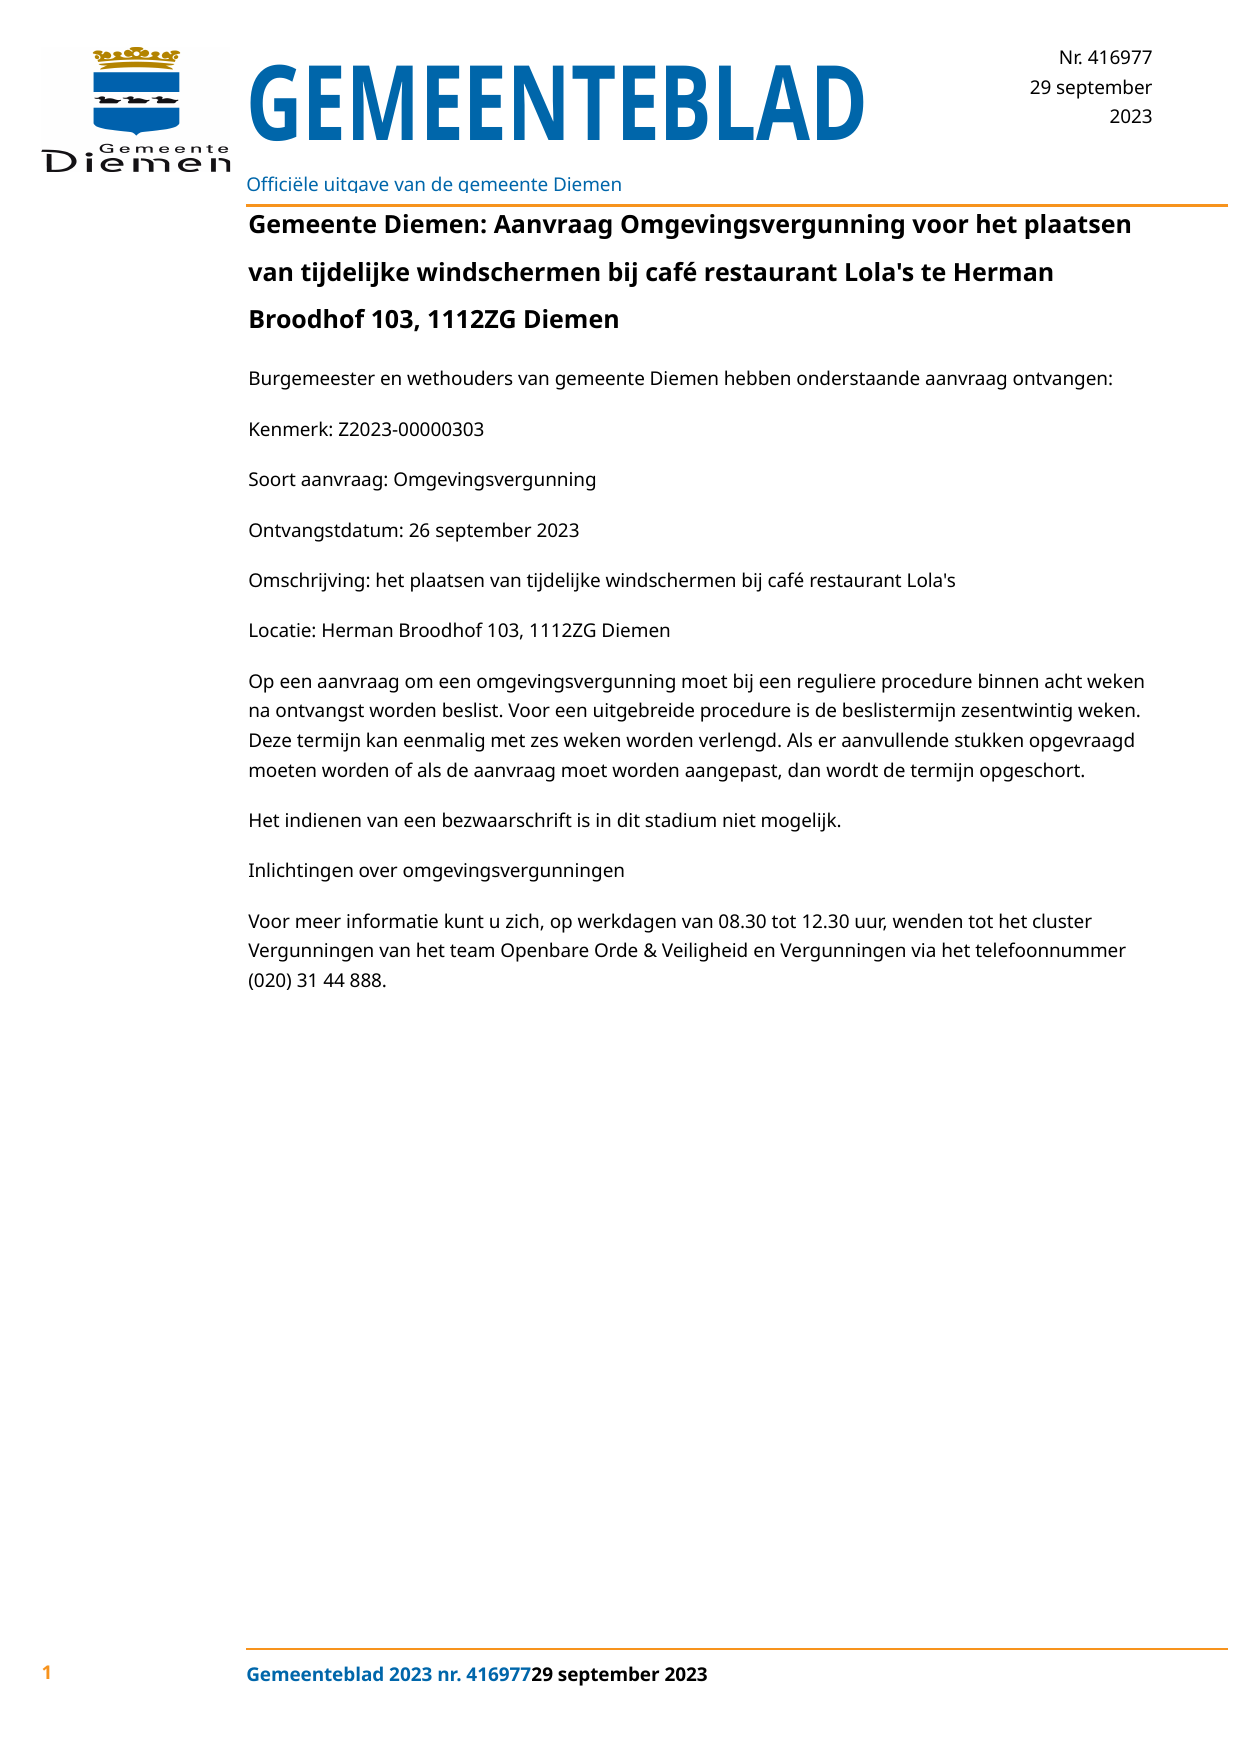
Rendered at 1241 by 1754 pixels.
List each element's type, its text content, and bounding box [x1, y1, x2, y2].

text Gemeente Diemen: Aanvraag Omgevingsvergunning voor het plaatsen van tijdelijke windschermen bij café restaurant Lola's te Herman Broodhof 103, 1112ZG Diemen [248, 207, 1152, 336]
picture [41, 47, 231, 172]
text Het indienen van een bezwaarschrift is in dit stadium niet mogelijk. [248, 807, 1152, 833]
text Voor meer informatie kunt u zich, op werkdagen van 08.30 tot 12.30 uur, wenden tot het cluster Vergunningen van het team Openbare Orde & Veiligheid en Vergunningen via het telefoonnummer (020) 31 44 888. [248, 908, 1152, 993]
text Ontvangstdatum: 26 september 2023 [248, 517, 1152, 542]
text Soort aanvraag: Omgevingsvergunning [248, 466, 1152, 492]
text Locatie: Herman Broodhof 103, 1112ZG Diemen [248, 618, 1152, 643]
text Kenmerk: Z2023-00000303 [248, 416, 1152, 442]
text Omschrijving: het plaatsen van tijdelijke windschermen bij café restaurant Lola's [248, 567, 1152, 593]
text Burgemeester en wethouders van gemeente Diemen hebben onderstaande aanvraag ontvangen: [248, 366, 1152, 391]
text Inlichtingen over omgevingsvergunningen [248, 858, 1152, 883]
text Op een aanvraag om een omgevingsvergunning moet bij een reguliere procedure binnen acht weken na ontvangst worden beslist. Voor een uitgebreide procedure is de beslistermijn zesentwintig weken. Deze termijn kan eenmalig met zes weken worden verlengd. Als er aanvullende stukken opgevraagd moeten worden of als de aanvraag moet worden aangepast, dan wordt de termijn opgeschort. [248, 668, 1152, 782]
